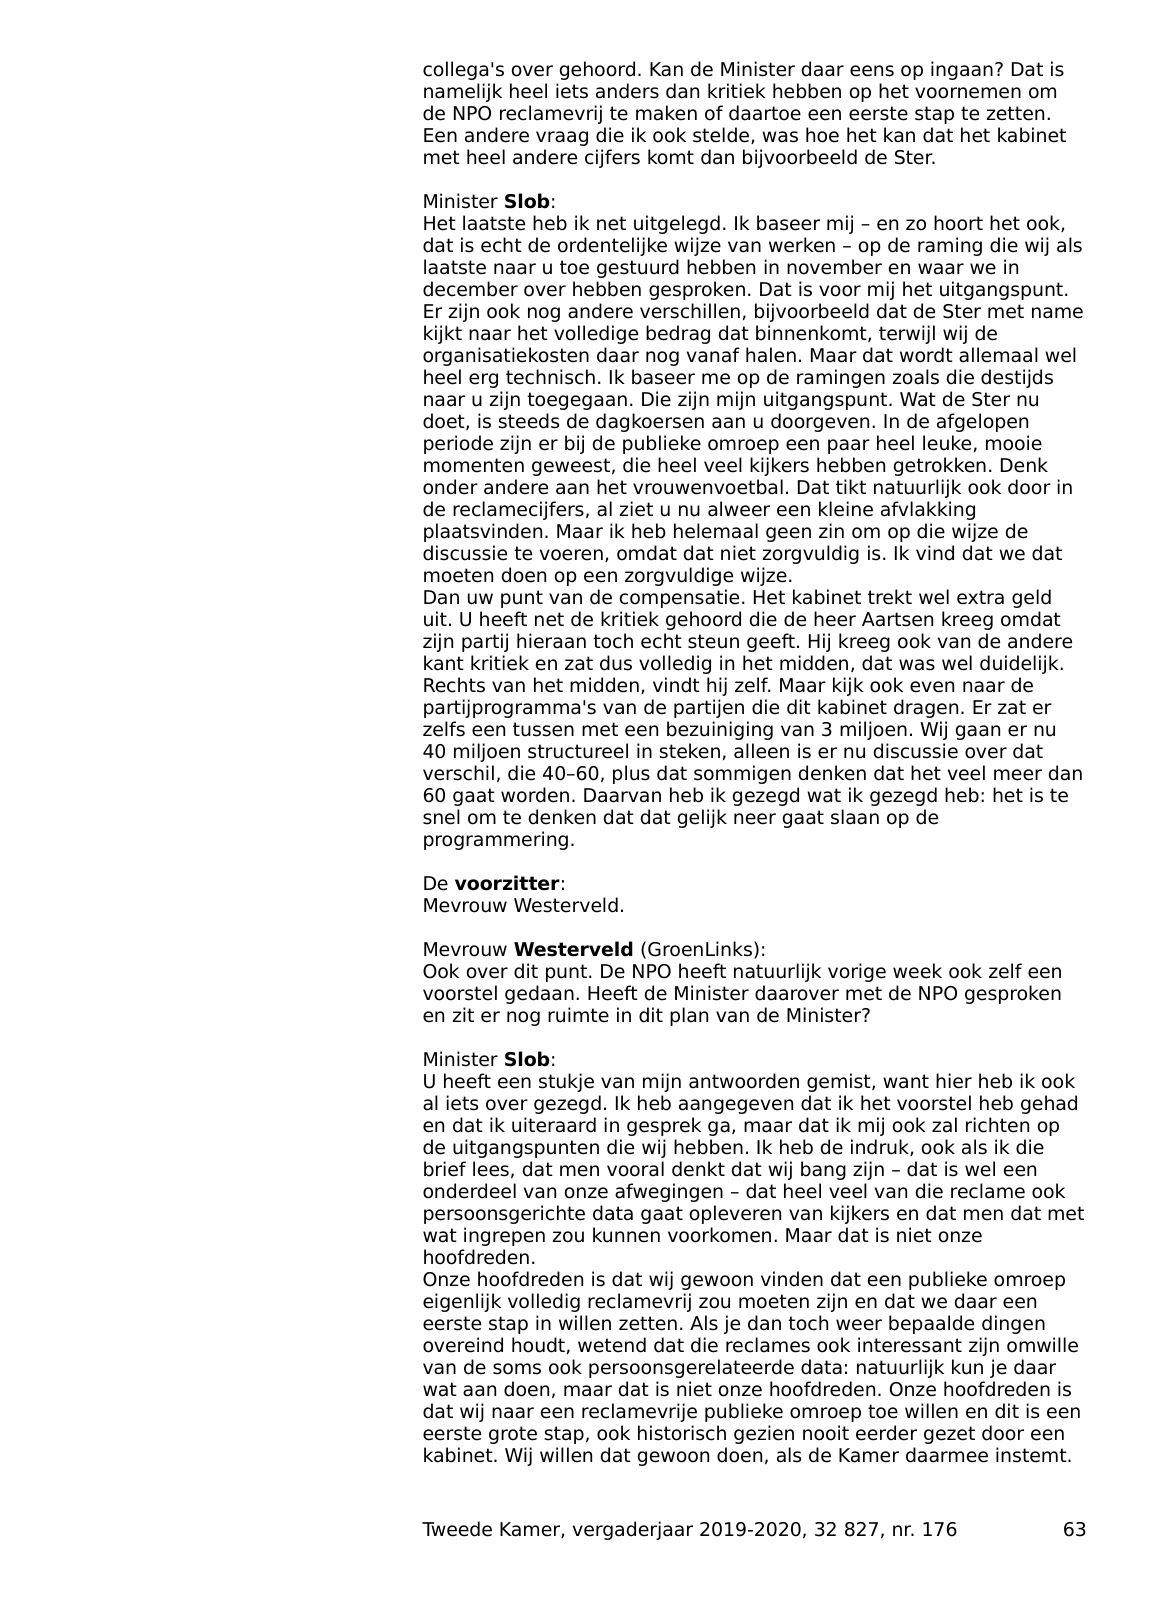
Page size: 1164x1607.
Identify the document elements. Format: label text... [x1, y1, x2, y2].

text Minister Slob: [422, 1049, 1087, 1071]
text Mevrouw Westerveld. [422, 895, 1087, 917]
text Mevrouw Westerveld (GroenLinks): [422, 939, 1087, 961]
text Onze hoofdreden is dat wij gewoon vinden dat een publieke omroep eigenlijk volledig reclamevrij zou moeten zijn en dat we daar een eerste stap in willen zetten. Als je dan toch weer bepaalde dingen overeind houdt, wetend dat die reclames ook interessant zijn omwille van de soms ook persoonsgerelateerde data: natuurlijk kun je daar wat aan doen, maar dat is niet onze hoofdreden. Onze hoofdreden is dat wij naar een reclamevrije publieke omroep toe willen en dit is een eerste grote stap, ook historisch gezien nooit eerder gezet door een kabinet. Wij willen dat gewoon doen, als de Kamer daarmee instemt. [422, 1269, 1087, 1467]
text Dan uw punt van de compensatie. Het kabinet trekt wel extra geld uit. U heeft net de kritiek gehoord die de heer Aartsen kreeg omdat zijn partij hieraan toch echt steun geeft. Hij kreeg ook van de andere kant kritiek en zat dus volledig in het midden, dat was wel duidelijk. Rechts van het midden, vindt hij zelf. Maar kijk ook even naar de partijprogramma's van de partijen die dit kabinet dragen. Er zat er zelfs een tussen met een bezuiniging van 3 miljoen. Wij gaan er nu 40 miljoen structureel in steken, alleen is er nu discussie over dat verschil, die 40–60, plus dat sommigen denken dat het veel meer dan 60 gaat worden. Daarvan heb ik gezegd wat ik gezegd heb: het is te snel om te denken dat dat gelijk neer gaat slaan op de programmering. [422, 587, 1087, 851]
text Het laatste heb ik net uitgelegd. Ik baseer mij – en zo hoort het ook, dat is echt de ordentelijke wijze van werken – op de raming die wij als laatste naar u toe gestuurd hebben in november en waar we in december over hebben gesproken. Dat is voor mij het uitgangspunt. Er zijn ook nog andere verschillen, bijvoorbeeld dat de Ster met name kijkt naar het volledige bedrag dat binnenkomt, terwijl wij de organisatiekosten daar nog vanaf halen. Maar dat wordt allemaal wel heel erg technisch. Ik baseer me op de ramingen zoals die destijds naar u zijn toegegaan. Die zijn mijn uitgangspunt. Wat de Ster nu doet, is steeds de dagkoersen aan u doorgeven. In de afgelopen periode zijn er bij de publieke omroep een paar heel leuke, mooie momenten geweest, die heel veel kijkers hebben getrokken. Denk onder andere aan het vrouwenvoetbal. Dat tikt natuurlijk ook door in de reclamecijfers, al ziet u nu alweer een kleine afvlakking plaatsvinden. Maar ik heb helemaal geen zin om op die wijze de discussie te voeren, omdat dat niet zorgvuldig is. Ik vind dat we dat moeten doen op een zorgvuldige wijze. [422, 213, 1087, 587]
text U heeft een stukje van mijn antwoorden gemist, want hier heb ik ook al iets over gezegd. Ik heb aangegeven dat ik het voorstel heb gehad en dat ik uiteraard in gesprek ga, maar dat ik mij ook zal richten op de uitgangspunten die wij hebben. Ik heb de indruk, ook als ik die brief lees, dat men vooral denkt dat wij bang zijn – dat is wel een onderdeel van onze afwegingen – dat heel veel van die reclame ook persoonsgerichte data gaat opleveren van kijkers en dat men dat met wat ingrepen zou kunnen voorkomen. Maar dat is niet onze hoofdreden. [422, 1071, 1087, 1269]
text De voorzitter: [422, 873, 1087, 895]
text Ook over dit punt. De NPO heeft natuurlijk vorige week ook zelf een voorstel gedaan. Heeft de Minister daarover met de NPO gesproken en zit er nog ruimte in dit plan van de Minister? [422, 961, 1087, 1027]
text collega's over gehoord. Kan de Minister daar eens op ingaan? Dat is namelijk heel iets anders dan kritiek hebben op het voornemen om de NPO reclamevrij te maken of daartoe een eerste stap te zetten. Een andere vraag die ik ook stelde, was hoe het kan dat het kabinet met heel andere cijfers komt dan bijvoorbeeld de Ster. [422, 59, 1087, 169]
text Minister Slob: [422, 191, 1087, 213]
